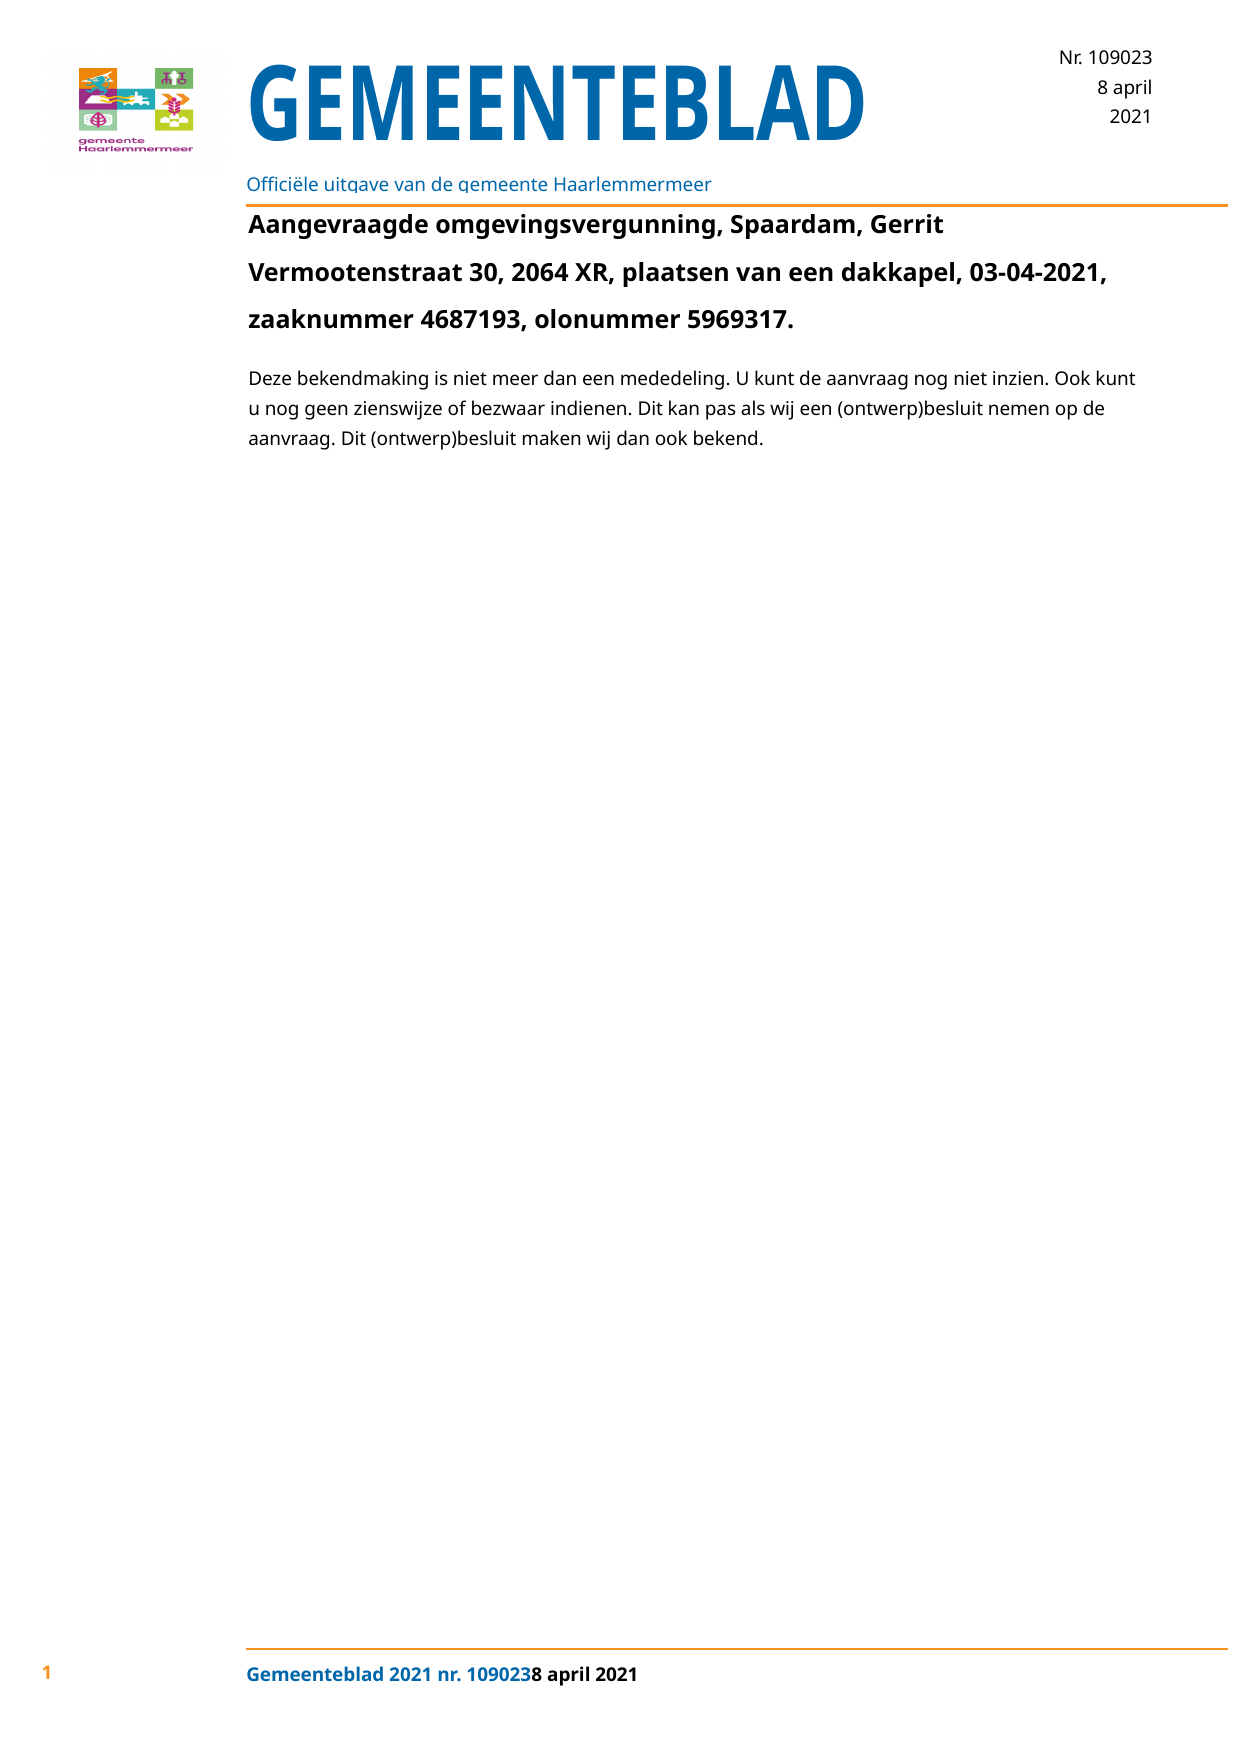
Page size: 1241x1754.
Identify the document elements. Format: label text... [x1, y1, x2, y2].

text Aangevraagde omgevingsvergunning, Spaardam, Gerrit Vermootenstraat 30, 2064 XR, plaatsen van een dakkapel, 03-04-2021, zaaknummer 4687193, olonummer 5969317. [248, 207, 1152, 336]
text Deze bekendmaking is niet meer dan een mededeling. U kunt de aanvraag nog niet inzien. Ook kunt u nog geen zienswijze of bezwaar indienen. Dit kan pas als wij een (ontwerp)besluit nemen op de aanvraag. Dit (ontwerp)besluit maken wij dan ook bekend. [248, 366, 1152, 450]
picture [41, 47, 231, 172]
